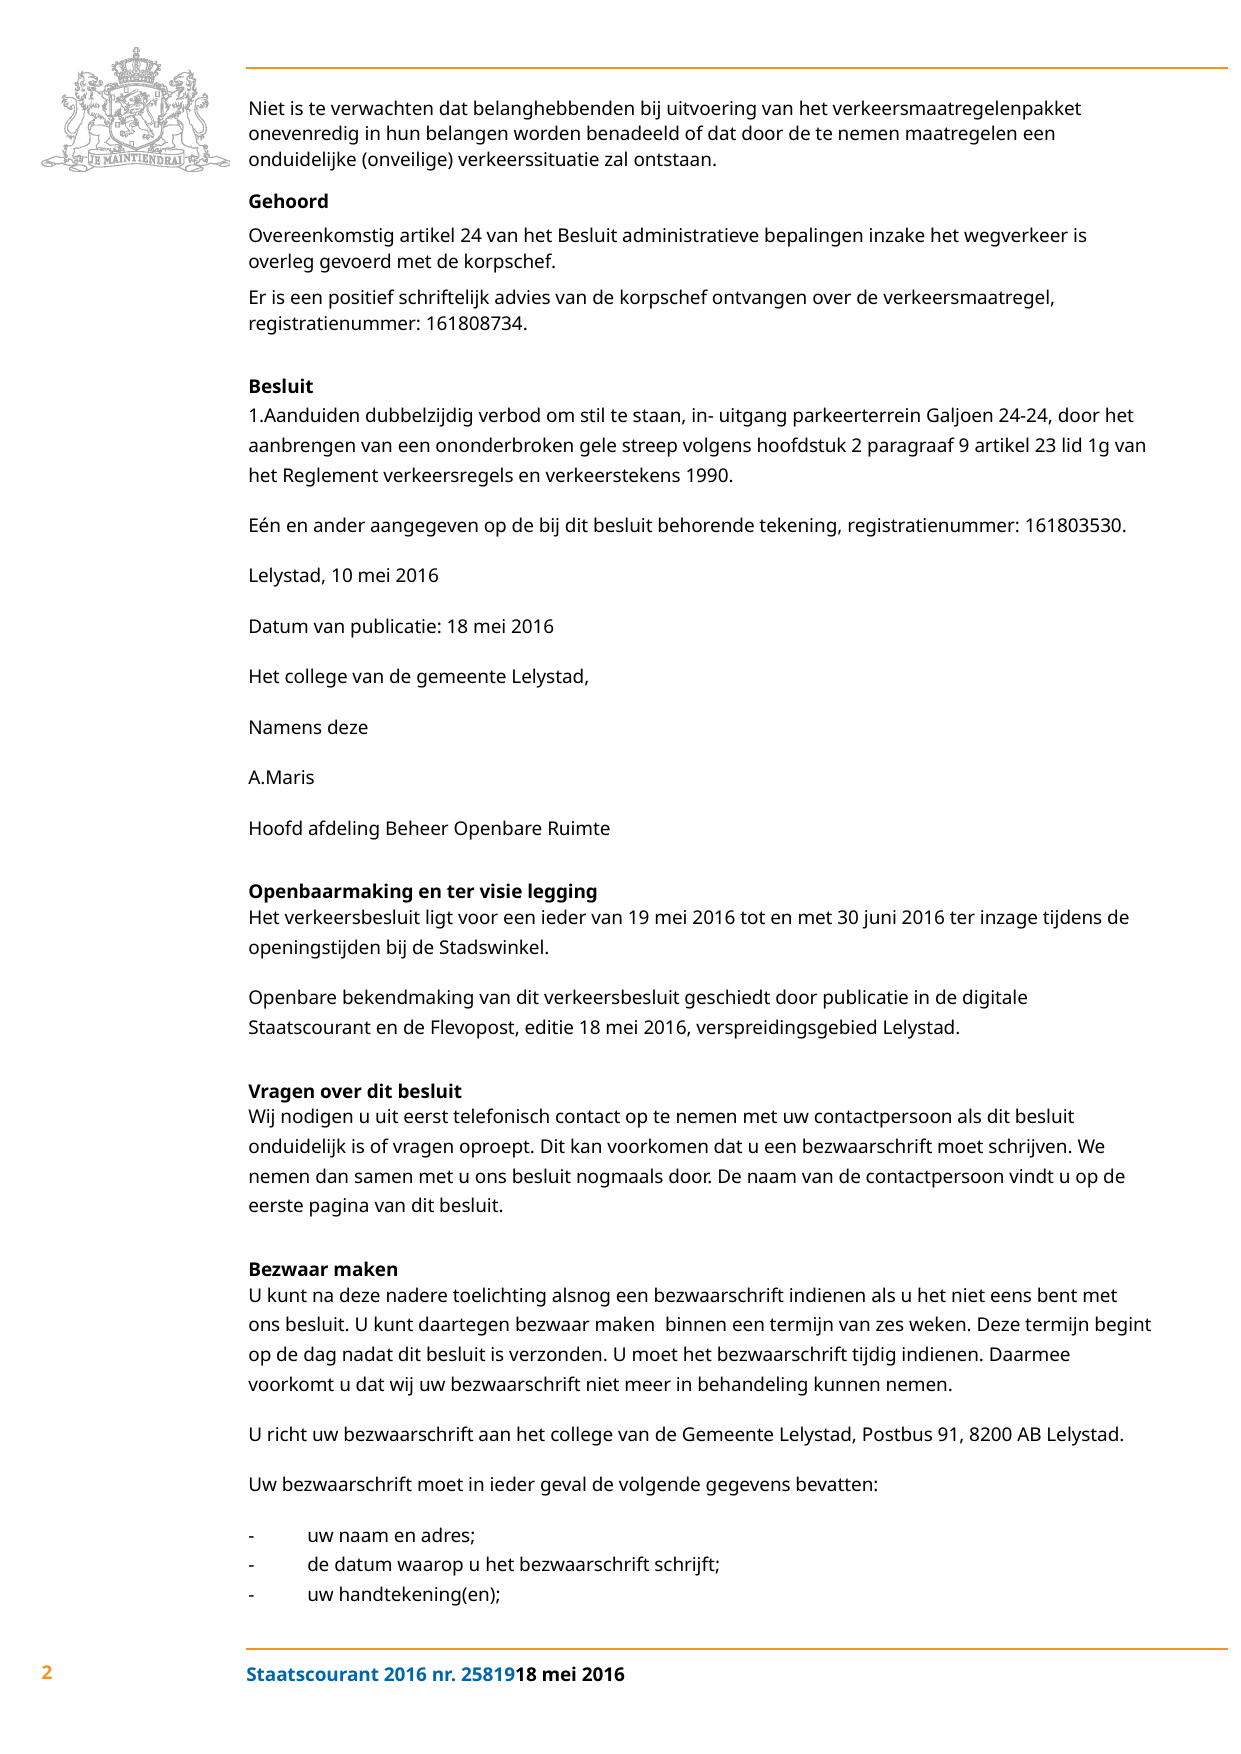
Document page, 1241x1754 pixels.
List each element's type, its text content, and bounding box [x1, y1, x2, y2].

text Overeenkomstig artikel 24 van het Besluit administratieve bepalingen inzake het wegverkeer is overleg gevoerd met de korpschef. [248, 222, 1152, 274]
text Besluit [248, 373, 1152, 399]
list de datum waarop u het bezwaarschrift schrijft; [248, 1552, 1152, 1577]
list uw naam en adres; [248, 1522, 1152, 1548]
text Gehoord [248, 188, 1152, 214]
text Lelystad, 10 mei 2016 [248, 563, 1152, 588]
text Er is een positief schriftelijk advies van de korpschef ontvangen over de verkeersmaatregel, registratienummer: 161808734. [248, 284, 1152, 336]
picture [41, 47, 231, 172]
text Vragen over dit besluit [248, 1078, 1152, 1104]
text Datum van publicatie: 18 mei 2016 [248, 613, 1152, 639]
text A.Maris [248, 764, 1152, 790]
text Bezwaar maken [248, 1256, 1152, 1282]
text Het verkeersbesluit ligt voor een ieder van 19 mei 2016 tot en met 30 juni 2016 ter inzage tijdens de openingstijden bij de Stadswinkel. [248, 904, 1152, 960]
text 1.Aanduiden dubbelzijdig verbod om stil te staan, in- uitgang parkeerterrein Galjoen 24-24, door het aanbrengen van een ononderbroken gele streep volgens hoofdstuk 2 paragraaf 9 artikel 23 lid 1g van het Reglement verkeersregels en verkeerstekens 1990. [248, 403, 1152, 487]
text Niet is te verwachten dat belanghebbenden bij uitvoering van het verkeersmaatregelenpakket onevenredig in hun belangen worden benadeeld of dat door de te nemen maatregelen een onduidelijke (onveilige) verkeerssituatie zal ontstaan. [248, 95, 1152, 172]
text Openbare bekendmaking van dit verkeersbesluit geschiedt door publicatie in de digitale Staatscourant en de Flevopost, editie 18 mei 2016, verspreidingsgebied Lelystad. [248, 984, 1152, 1040]
text Openbaarmaking en ter visie legging [248, 879, 1152, 904]
text Hoofd afdeling Beheer Openbare Ruimte [248, 815, 1152, 840]
text Eén en ander aangegeven op de bij dit besluit behorende tekening, registratienummer: 161803530. [248, 512, 1152, 538]
text Namens deze [248, 714, 1152, 739]
text U richt uw bezwaarschrift aan het college van de Gemeente Lelystad, Postbus 91, 8200 AB Lelystad. [248, 1421, 1152, 1447]
text Uw bezwaarschrift moet in ieder geval de volgende gegevens bevatten: [248, 1472, 1152, 1497]
list uw handtekening(en); [248, 1581, 1152, 1607]
text Het college van de gemeente Lelystad, [248, 663, 1152, 689]
text U kunt na deze nadere toelichting alsnog een bezwaarschrift indienen als u het niet eens bent met ons besluit. U kunt daartegen bezwaar maken binnen een termijn van zes weken. Deze termijn begint op de dag nadat dit besluit is verzonden. U moet het bezwaarschrift tijdig indienen. Daarmee voorkomt u dat wij uw bezwaarschrift niet meer in behandeling kunnen nemen. [248, 1282, 1152, 1397]
text Wij nodigen u uit eerst telefonisch contact op te nemen met uw contactpersoon als dit besluit onduidelijk is of vragen oproept. Dit kan voorkomen dat u een bezwaarschrift moet schrijven. We nemen dan samen met u ons besluit nogmaals door. De naam van de contactpersoon vindt u op de eerste pagina van dit besluit. [248, 1104, 1152, 1218]
